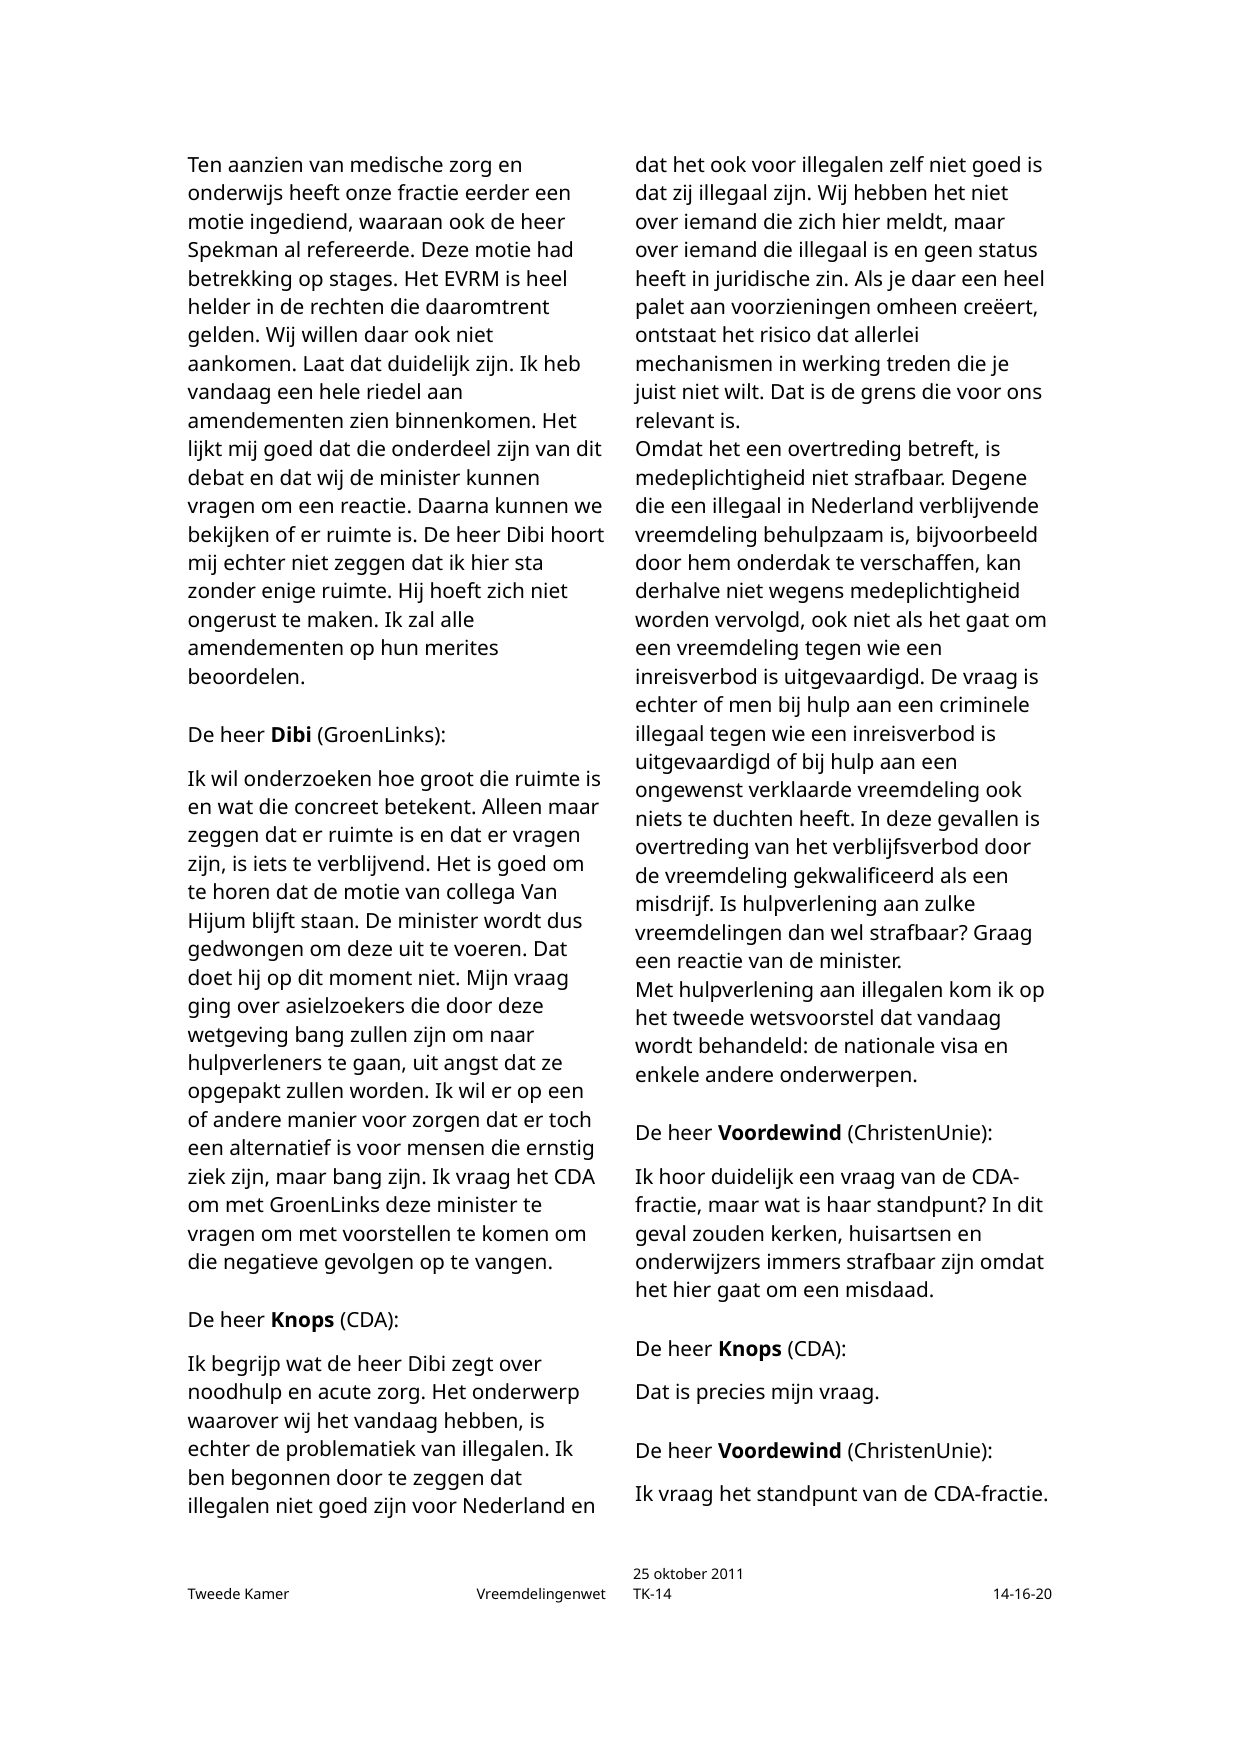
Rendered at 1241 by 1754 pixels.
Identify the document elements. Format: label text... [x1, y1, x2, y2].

text De heer Dibi (GroenLinks): [187, 720, 605, 749]
text De heer Knops (CDA): [187, 1306, 605, 1334]
text Ik begrijp wat de heer Dibi zegt over noodhulp en acute zorg. Het onderwerp waarover wij het vandaag hebben, is echter de problematiek van illegalen. Ik ben begonnen door te zeggen dat illegalen niet goed zijn voor Nederland en [187, 1349, 605, 1520]
text Ik hoor duidelijk een vraag van de CDA-fractie, maar wat is haar standpunt? In dit geval zouden kerken, huisartsen en onderwijzers immers strafbaar zijn omdat het hier gaat om een misdaad. [635, 1162, 1053, 1304]
text Ik vraag het standpunt van de CDA-fractie. [635, 1479, 1053, 1508]
text De heer Voordewind (ChristenUnie): [635, 1118, 1053, 1147]
text Ik wil onderzoeken hoe groot die ruimte is en wat die concreet betekent. Alleen maar zeggen dat er ruimte is en dat er vragen zijn, is iets te verblijvend. Het is goed om te horen dat de motie van collega Van Hijum blijft staan. De minister wordt dus gedwongen om deze uit te voeren. Dat doet hij op dit moment niet. Mijn vraag ging over asielzoekers die door deze wetgeving bang zullen zijn om naar hulpverleners te gaan, uit angst dat ze opgepakt zullen worden. Ik wil er op een of andere manier voor zorgen dat er toch een alternatief is voor mensen die ernstig ziek zijn, maar bang zijn. Ik vraag het CDA om met GroenLinks deze minister te vragen om met voorstellen te komen om die negatieve gevolgen op te vangen. [187, 764, 605, 1276]
text dat het ook voor illegalen zelf niet goed is dat zij illegaal zijn. Wij hebben het niet over iemand die zich hier meldt, maar over iemand die illegaal is en geen status heeft in juridische zin. Als je daar een heel palet aan voorzieningen omheen creëert, ontstaat het risico dat allerlei mechanismen in werking treden die je juist niet wilt. Dat is de grens die voor ons relevant is. [635, 150, 1053, 434]
text De heer Voordewind (ChristenUnie): [635, 1436, 1053, 1464]
text Dat is precies mijn vraag. [635, 1377, 1053, 1406]
text Omdat het een overtreding betreft, is medeplichtigheid niet strafbaar. Degene die een illegaal in Nederland verblijvende vreemdeling behulpzaam is, bijvoorbeeld door hem onderdak te verschaffen, kan derhalve niet wegens medeplichtigheid worden vervolgd, ook niet als het gaat om een vreemdeling tegen wie een inreisverbod is uitgevaardigd. De vraag is echter of men bij hulp aan een criminele illegaal tegen wie een inreisverbod is uitgevaardigd of bij hulp aan een ongewenst verklaarde vreemdeling ook niets te duchten heeft. In deze gevallen is overtreding van het verblijfsverbod door de vreemdeling gekwalificeerd als een misdrijf. Is hulpverlening aan zulke vreemdelingen dan wel strafbaar? Graag een reactie van de minister. [635, 434, 1053, 975]
text Met hulpverlening aan illegalen kom ik op het tweede wetsvoorstel dat vandaag wordt behandeld: de nationale visa en enkele andere onderwerpen. [635, 975, 1053, 1088]
text De heer Knops (CDA): [635, 1334, 1053, 1362]
text Ten aanzien van medische zorg en onderwijs heeft onze fractie eerder een motie ingediend, waaraan ook de heer Spekman al refereerde. Deze motie had betrekking op stages. Het EVRM is heel helder in de rechten die daaromtrent gelden. Wij willen daar ook niet aankomen. Laat dat duidelijk zijn. Ik heb vandaag een hele riedel aan amendementen zien binnenkomen. Het lijkt mij goed dat die onderdeel zijn van dit debat en dat wij de minister kunnen vragen om een reactie. Daarna kunnen we bekijken of er ruimte is. De heer Dibi hoort mij echter niet zeggen dat ik hier sta zonder enige ruimte. Hij hoeft zich niet ongerust te maken. Ik zal alle amendementen op hun merites beoordelen. [187, 150, 605, 690]
